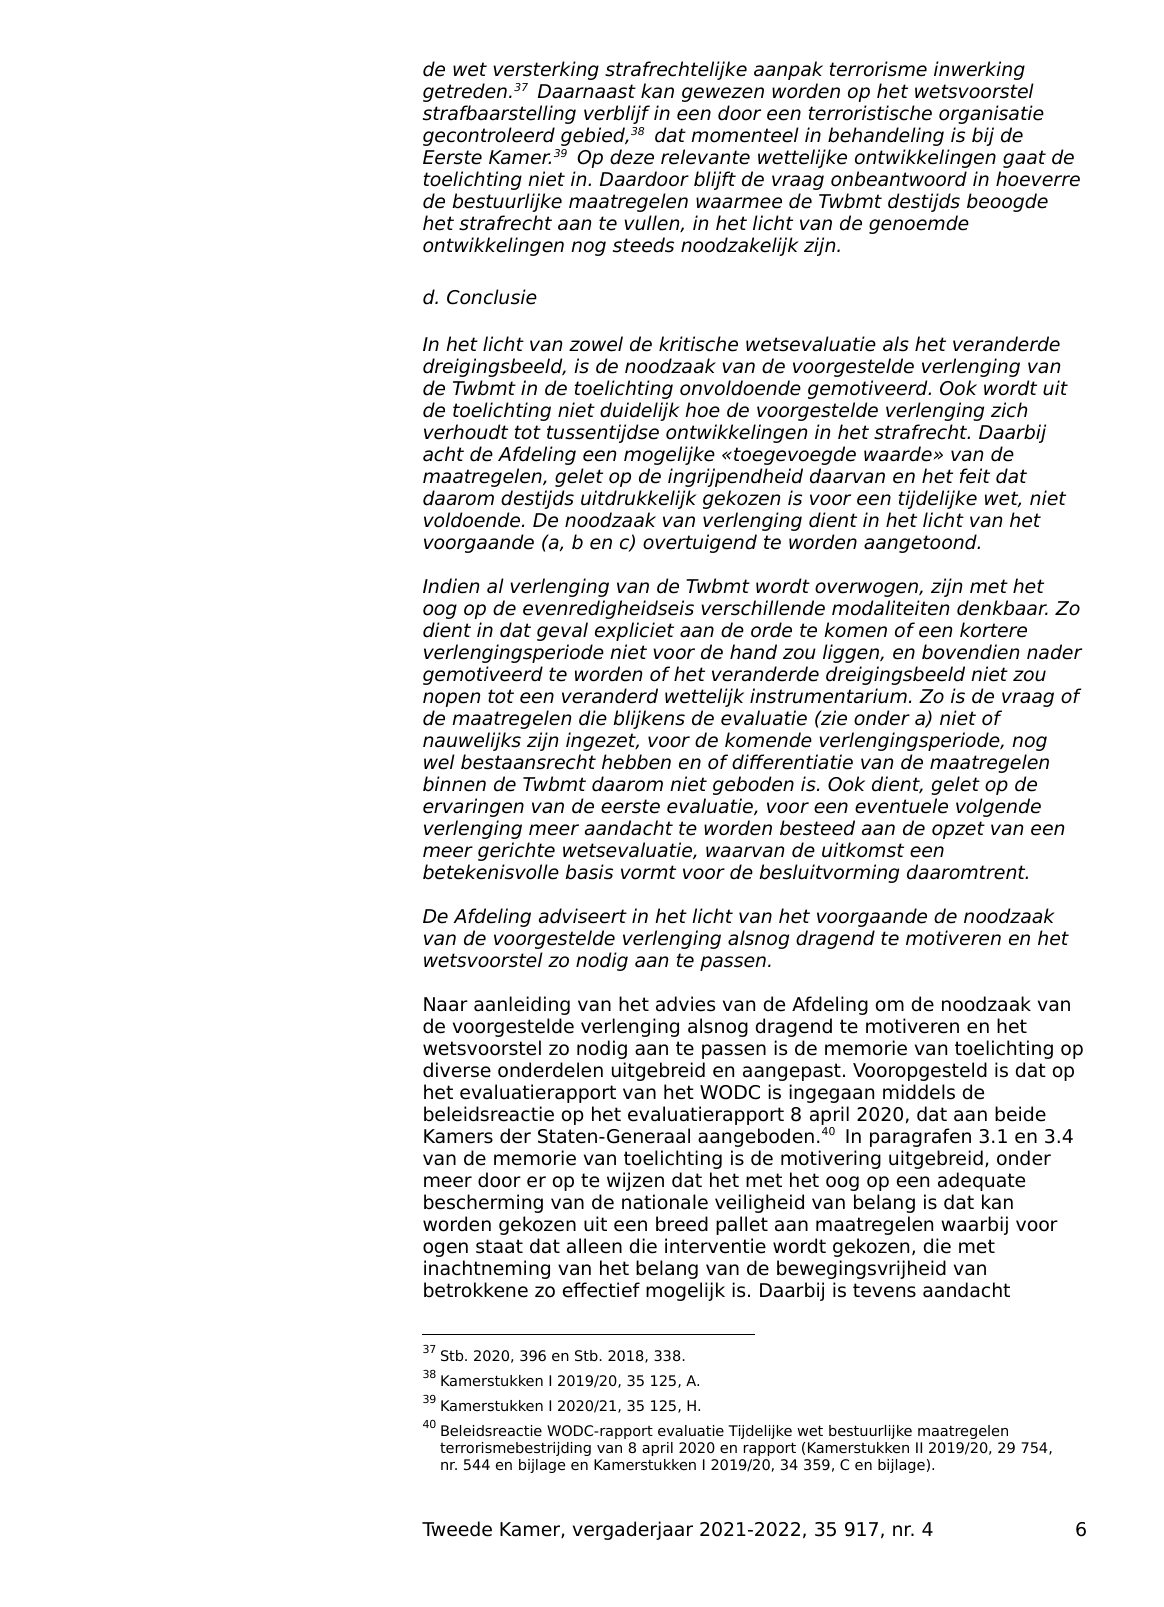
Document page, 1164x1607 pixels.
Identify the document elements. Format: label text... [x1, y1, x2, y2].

text Kamerstukken I 2020/21, 35 125, H. [422, 1393, 1087, 1416]
text In het licht van zowel de kritische wetsevaluatie als het veranderde dreigingsbeeld, is de noodzaak van de voorgestelde verlenging van de Twbmt in de toelichting onvoldoende gemotiveerd. Ook wordt uit de toelichting niet duidelijk hoe de voorgestelde verlenging zich verhoudt tot tussentijdse ontwikkelingen in het strafrecht. Daarbij acht de Afdeling een mogelijke «toegevoegde waarde» van de maatregelen, gelet op de ingrijpendheid daarvan en het feit dat daarom destijds uitdrukkelijk gekozen is voor een tijdelijke wet, niet voldoende. De noodzaak van verlenging dient in het licht van het voorgaande (a, b en c) overtuigend te worden aangetoond. [422, 334, 1087, 554]
text Stb. 2020, 396 en Stb. 2018, 338. [422, 1343, 1087, 1366]
text Naar aanleiding van het advies van de Afdeling om de noodzaak van de voorgestelde verlenging alsnog dragend te motiveren en het wetsvoorstel zo nodig aan te passen is de memorie van toelichting op diverse onderdelen uitgebreid en aangepast. Vooropgesteld is dat op het evaluatierapport van het WODC is ingegaan middels de beleidsreactie op het evaluatierapport 8 april 2020, dat aan beide Kamers der Staten-Generaal aangeboden. In paragrafen 3.1 en 3.4 van de memorie van toelichting is de motivering uitgebreid, onder meer door er op te wijzen dat het met het oog op een adequate bescherming van de nationale veiligheid van belang is dat kan worden gekozen uit een breed pallet aan maatregelen waarbij voor ogen staat dat alleen die interventie wordt gekozen, die met inachtneming van het belang van de bewegingsvrijheid van betrokkene zo effectief mogelijk is. Daarbij is tevens aandacht [422, 994, 1087, 1302]
text De Afdeling adviseert in het licht van het voorgaande de noodzaak van de voorgestelde verlenging alsnog dragend te motiveren en het wetsvoorstel zo nodig aan te passen. [422, 906, 1087, 972]
text de wet versterking strafrechtelijke aanpak terrorisme inwerking getreden. Daarnaast kan gewezen worden op het wetsvoorstel strafbaarstelling verblijf in een door een terroristische organisatie gecontroleerd gebied, dat momenteel in behandeling is bij de Eerste Kamer. Op deze relevante wettelijke ontwikkelingen gaat de toelichting niet in. Daardoor blijft de vraag onbeantwoord in hoeverre de bestuurlijke maatregelen waarmee de Twbmt destijds beoogde het strafrecht aan te vullen, in het licht van de genoemde ontwikkelingen nog steeds noodzakelijk zijn. [422, 59, 1087, 257]
text Kamerstukken I 2019/20, 35 125, A. [422, 1368, 1087, 1391]
subtitle d. Conclusie [422, 287, 1087, 309]
text Indien al verlenging van de Twbmt wordt overwogen, zijn met het oog op de evenredigheidseis verschillende modaliteiten denkbaar. Zo dient in dat geval expliciet aan de orde te komen of een kortere verlengingsperiode niet voor de hand zou liggen, en bovendien nader gemotiveerd te worden of het veranderde dreigingsbeeld niet zou nopen tot een veranderd wettelijk instrumentarium. Zo is de vraag of de maatregelen die blijkens de evaluatie (zie onder a) niet of nauwelijks zijn ingezet, voor de komende verlengingsperiode, nog wel bestaansrecht hebben en of differentiatie van de maatregelen binnen de Twbmt daarom niet geboden is. Ook dient, gelet op de ervaringen van de eerste evaluatie, voor een eventuele volgende verlenging meer aandacht te worden besteed aan de opzet van een meer gerichte wetsevaluatie, waarvan de uitkomst een betekenisvolle basis vormt voor de besluitvorming daaromtrent. [422, 576, 1087, 883]
text Beleidsreactie WODC-rapport evaluatie Tijdelijke wet bestuurlijke maatregelen terrorismebestrijding van 8 april 2020 en rapport (Kamerstukken II 2019/20, 29 754, nr. 544 en bijlage en Kamerstukken I 2019/20, 34 359, C en bijlage). [422, 1418, 1087, 1474]
